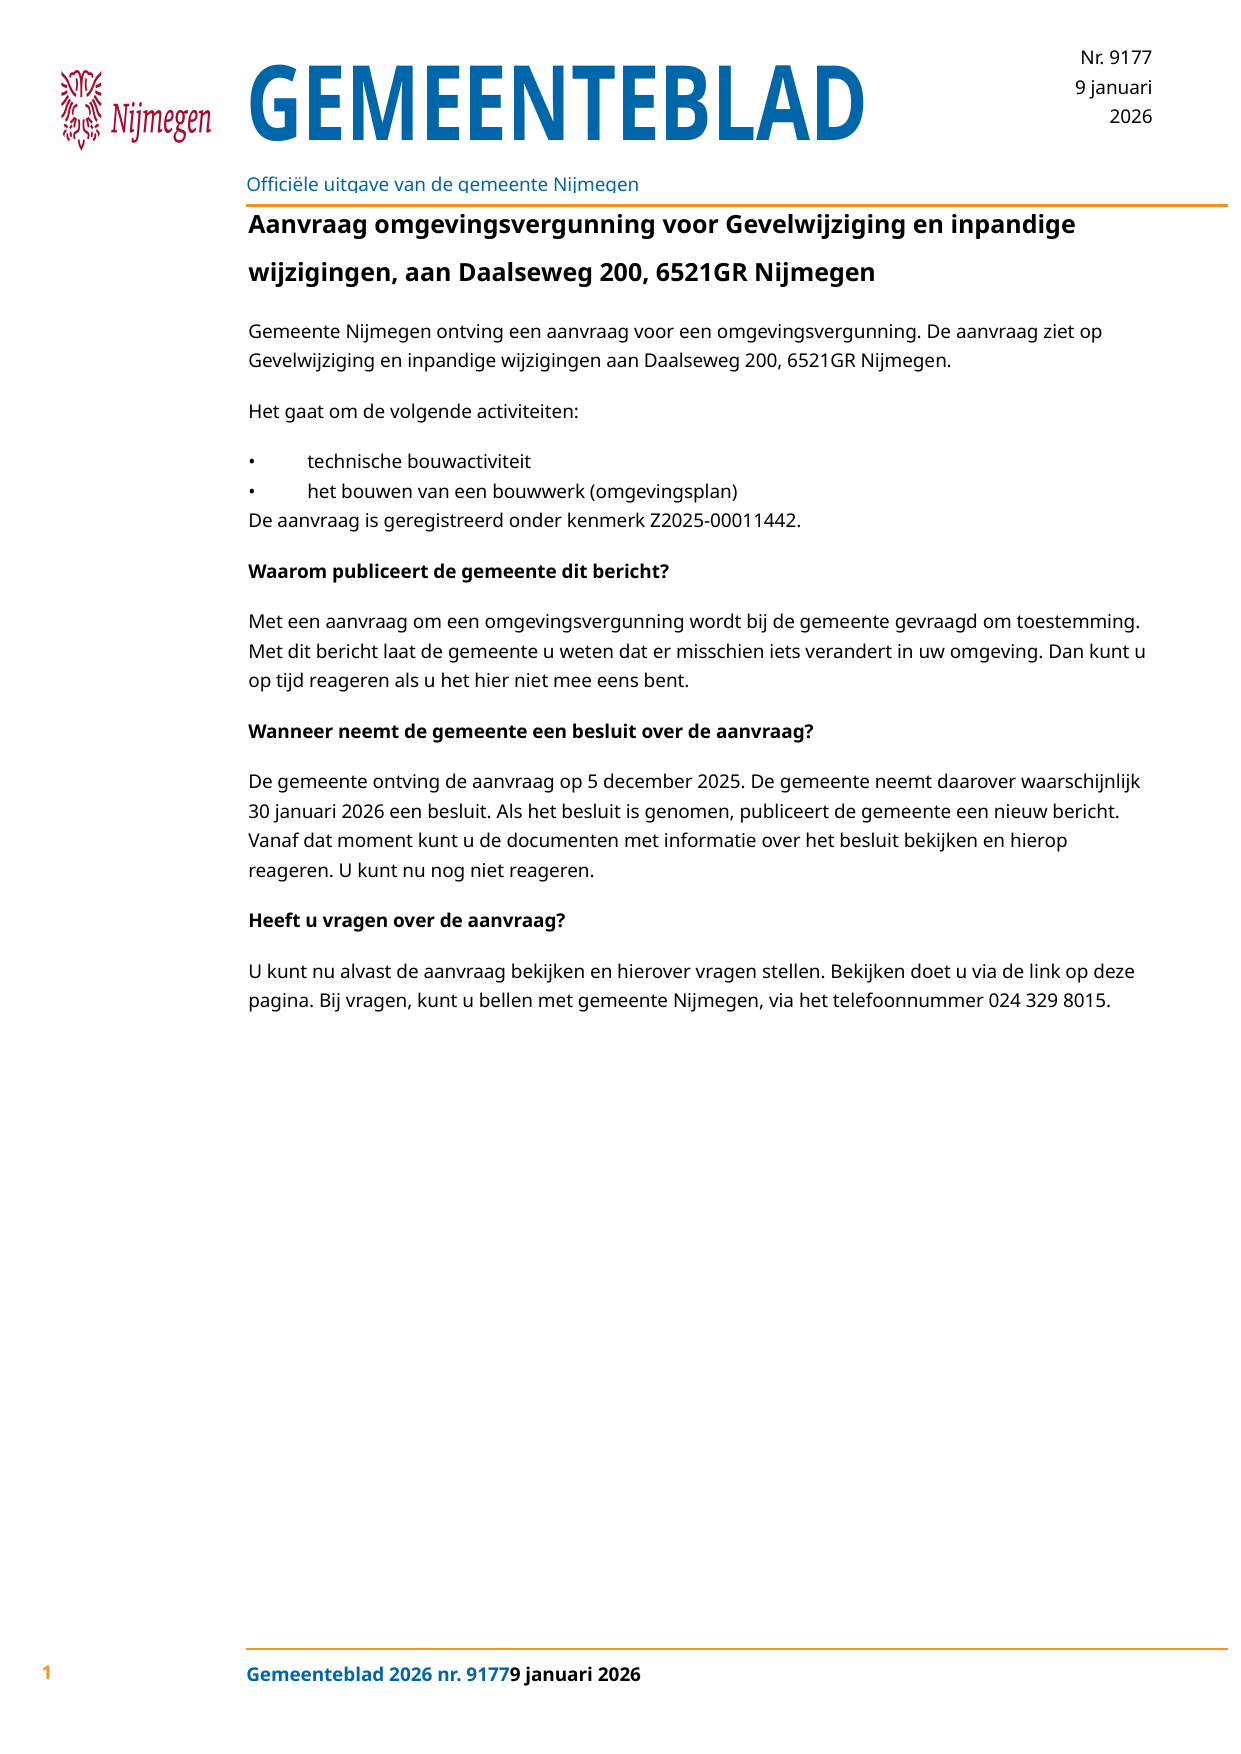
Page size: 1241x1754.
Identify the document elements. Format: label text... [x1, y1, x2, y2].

text Heeft u vragen over de aanvraag? [248, 907, 1152, 933]
picture [41, 47, 231, 172]
text De gemeente ontving de aanvraag op 5 december 2025. De gemeente neemt daarover waarschijnlijk 30 januari 2026 een besluit. Als het besluit is genomen, publiceert de gemeente een nieuw bericht. Vanaf dat moment kunt u de documenten met informatie over het besluit bekijken en hierop reageren. U kunt nu nog niet reageren. [248, 768, 1152, 883]
text Gemeente Nijmegen ontving een aanvraag voor een omgevingsvergunning. De aanvraag ziet op Gevelwijziging en inpandige wijzigingen aan Daalseweg 200, 6521GR Nijmegen. [248, 318, 1152, 373]
text Het gaat om de volgende activiteiten: [248, 398, 1152, 424]
text Waarom publiceert de gemeente dit bericht? [248, 558, 1152, 584]
list het bouwen van een bouwwerk (omgevingsplan) [248, 478, 1152, 504]
text Aanvraag omgevingsvergunning voor Gevelwijziging en inpandige wijzigingen, aan Daalseweg 200, 6521GR Nijmegen [248, 207, 1152, 288]
list technische bouwactiviteit [248, 448, 1152, 474]
text U kunt nu alvast de aanvraag bekijken en hierover vragen stellen. Bekijken doet u via de link op deze pagina. Bij vragen, kunt u bellen met gemeente Nijmegen, via het telefoonnummer 024 329 8015. [248, 958, 1152, 1013]
text Met een aanvraag om een omgevingsvergunning wordt bij de gemeente gevraagd om toestemming. Met dit bericht laat de gemeente u weten dat er misschien iets verandert in uw omgeving. Dan kunt u op tijd reageren als u het hier niet mee eens bent. [248, 608, 1152, 693]
text Wanneer neemt de gemeente een besluit over de aanvraag? [248, 718, 1152, 744]
text De aanvraag is geregistreerd onder kenmerk Z2025-00011442. [248, 507, 1152, 533]
